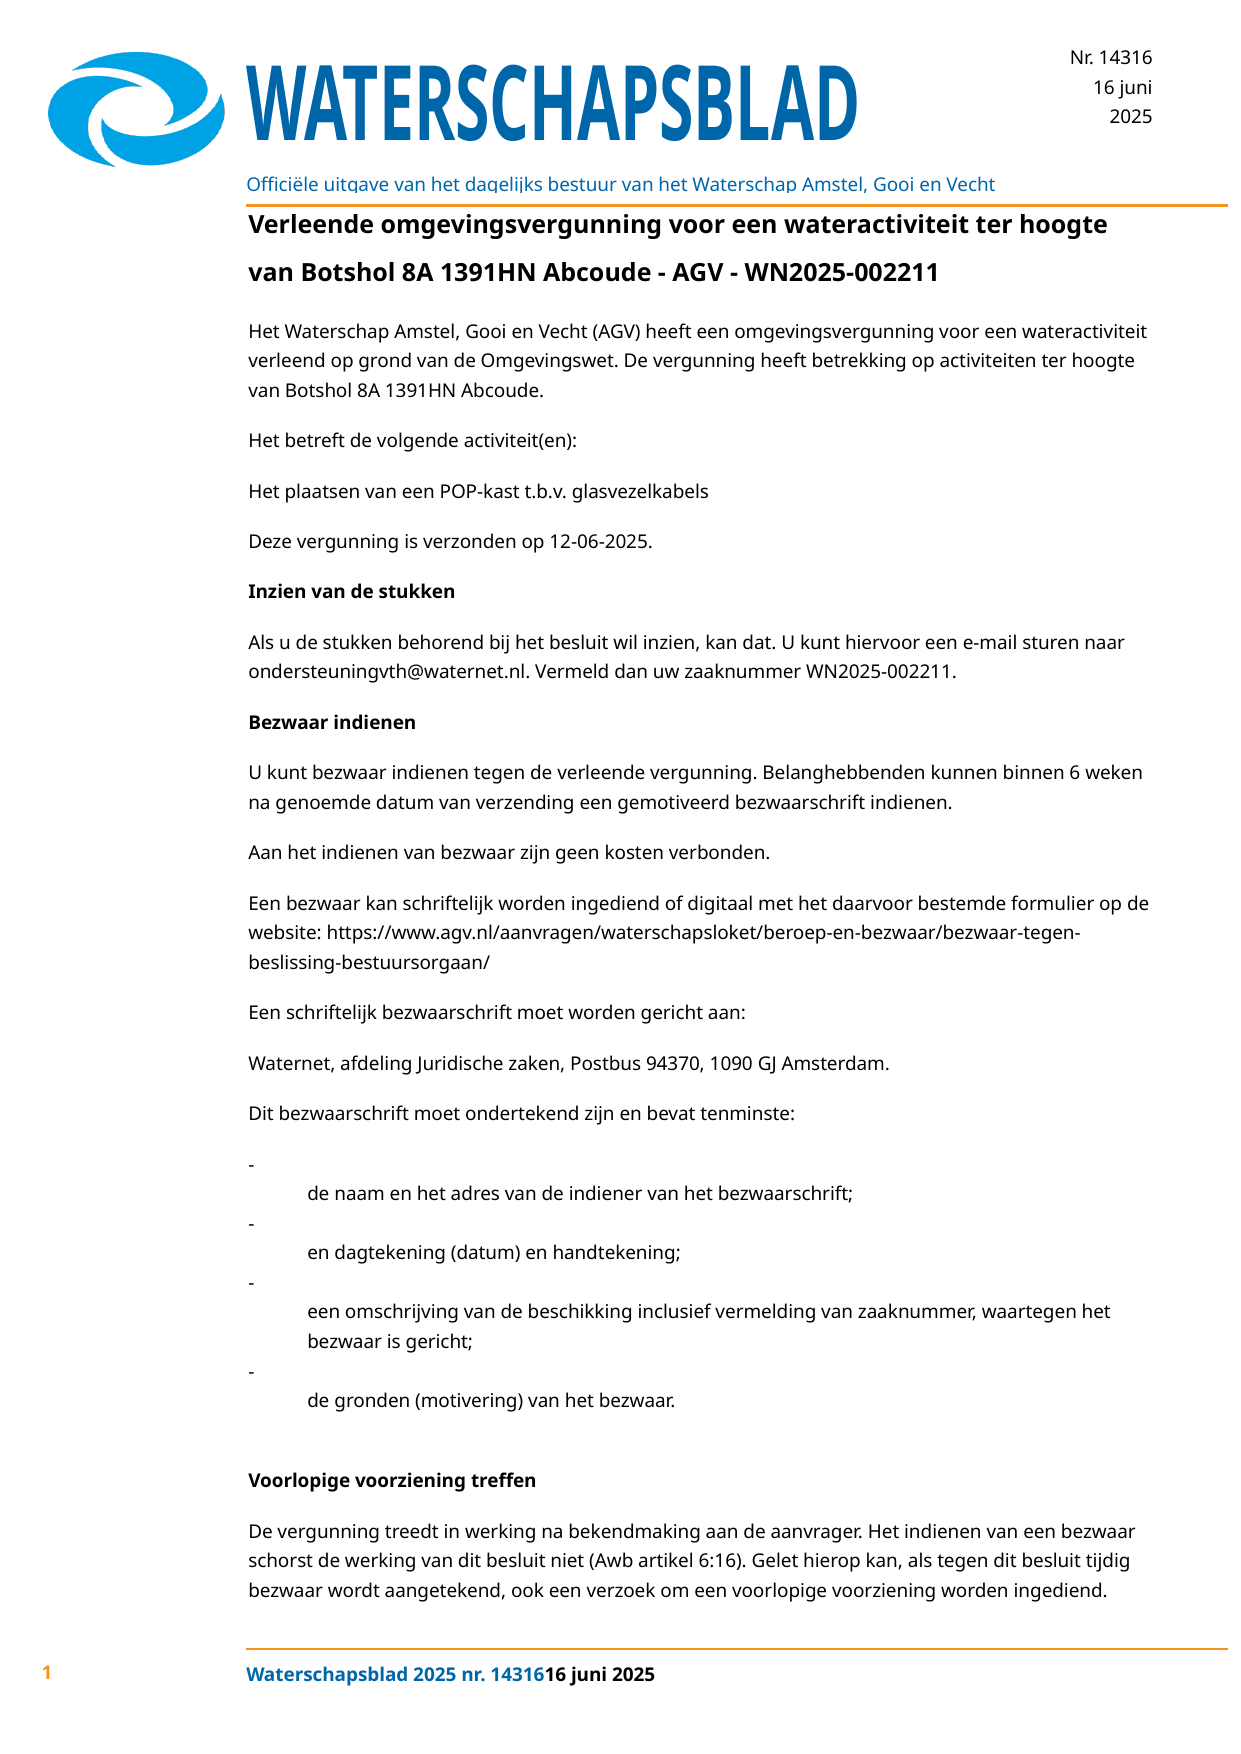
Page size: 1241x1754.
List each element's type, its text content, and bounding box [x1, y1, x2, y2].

text Deze vergunning is verzonden op 12-06-2025. [248, 528, 1152, 554]
text Waternet, afdeling Juridische zaken, Postbus 94370, 1090 GJ Amsterdam. [248, 1050, 1152, 1076]
text Dit bezwaarschrift moet ondertekend zijn en bevat tenminste: [248, 1100, 1152, 1126]
text Het Waterschap Amstel, Gooi en Vecht (AGV) heeft een omgevingsvergunning voor een wateractiviteit verleend op grond van de Omgevingswet. De vergunning heeft betrekking op activiteiten ter hoogte van Botshol 8A 1391HN Abcoude. [248, 318, 1152, 403]
text Bezwaar indienen [248, 709, 1152, 735]
text Een bezwaar kan schriftelijk worden ingediend of digitaal met het daarvoor bestemde formulier op de website: https://www.agv.nl/aanvragen/waterschapsloket/beroep-en-bezwaar/bezwaar-tegen-beslissing-bestuursorgaan/ [248, 890, 1152, 975]
text Als u de stukken behorend bij het besluit wil inzien, kan dat. U kunt hiervoor een e-mail sturen naar ondersteuningvth@waternet.nl. Vermeld dan uw zaaknummer WN2025-002211. [248, 629, 1152, 684]
text Voorlopige voorziening treffen [248, 1467, 1152, 1493]
text Verleende omgevingsvergunning voor een wateractiviteit ter hoogte van Botshol 8A 1391HN Abcoude - AGV - WN2025-002211 [248, 207, 1152, 288]
picture [41, 47, 231, 172]
list de naam en het adres van de indiener van het bezwaarschrift; [248, 1180, 1152, 1206]
list de gronden (motivering) van het bezwaar. [248, 1387, 1152, 1413]
text Inzien van de stukken [248, 579, 1152, 604]
text Aan het indienen van bezwaar zijn geen kosten verbonden. [248, 839, 1152, 865]
text Het plaatsen van een POP-kast t.b.v. glasvezelkabels [248, 478, 1152, 504]
text U kunt bezwaar indienen tegen de verleende vergunning. Belanghebbenden kunnen binnen 6 weken na genoemde datum van verzending een gemotiveerd bezwaarschrift indienen. [248, 759, 1152, 815]
text Een schriftelijk bezwaarschrift moet worden gericht aan: [248, 999, 1152, 1025]
list en dagtekening (datum) en handtekening; [248, 1239, 1152, 1265]
list een omschrijving van de beschikking inclusief vermelding van zaaknummer, waartegen het bezwaar is gericht; [248, 1299, 1152, 1354]
text Het betreft de volgende activiteit(en): [248, 427, 1152, 453]
text De vergunning treedt in werking na bekendmaking aan de aanvrager. Het indienen van een bezwaar schorst de werking van dit besluit niet (Awb artikel 6:16). Gelet hierop kan, als tegen dit besluit tijdig bezwaar wordt aangetekend, ook een verzoek om een voorlopige voorziening worden ingediend. [248, 1518, 1152, 1603]
